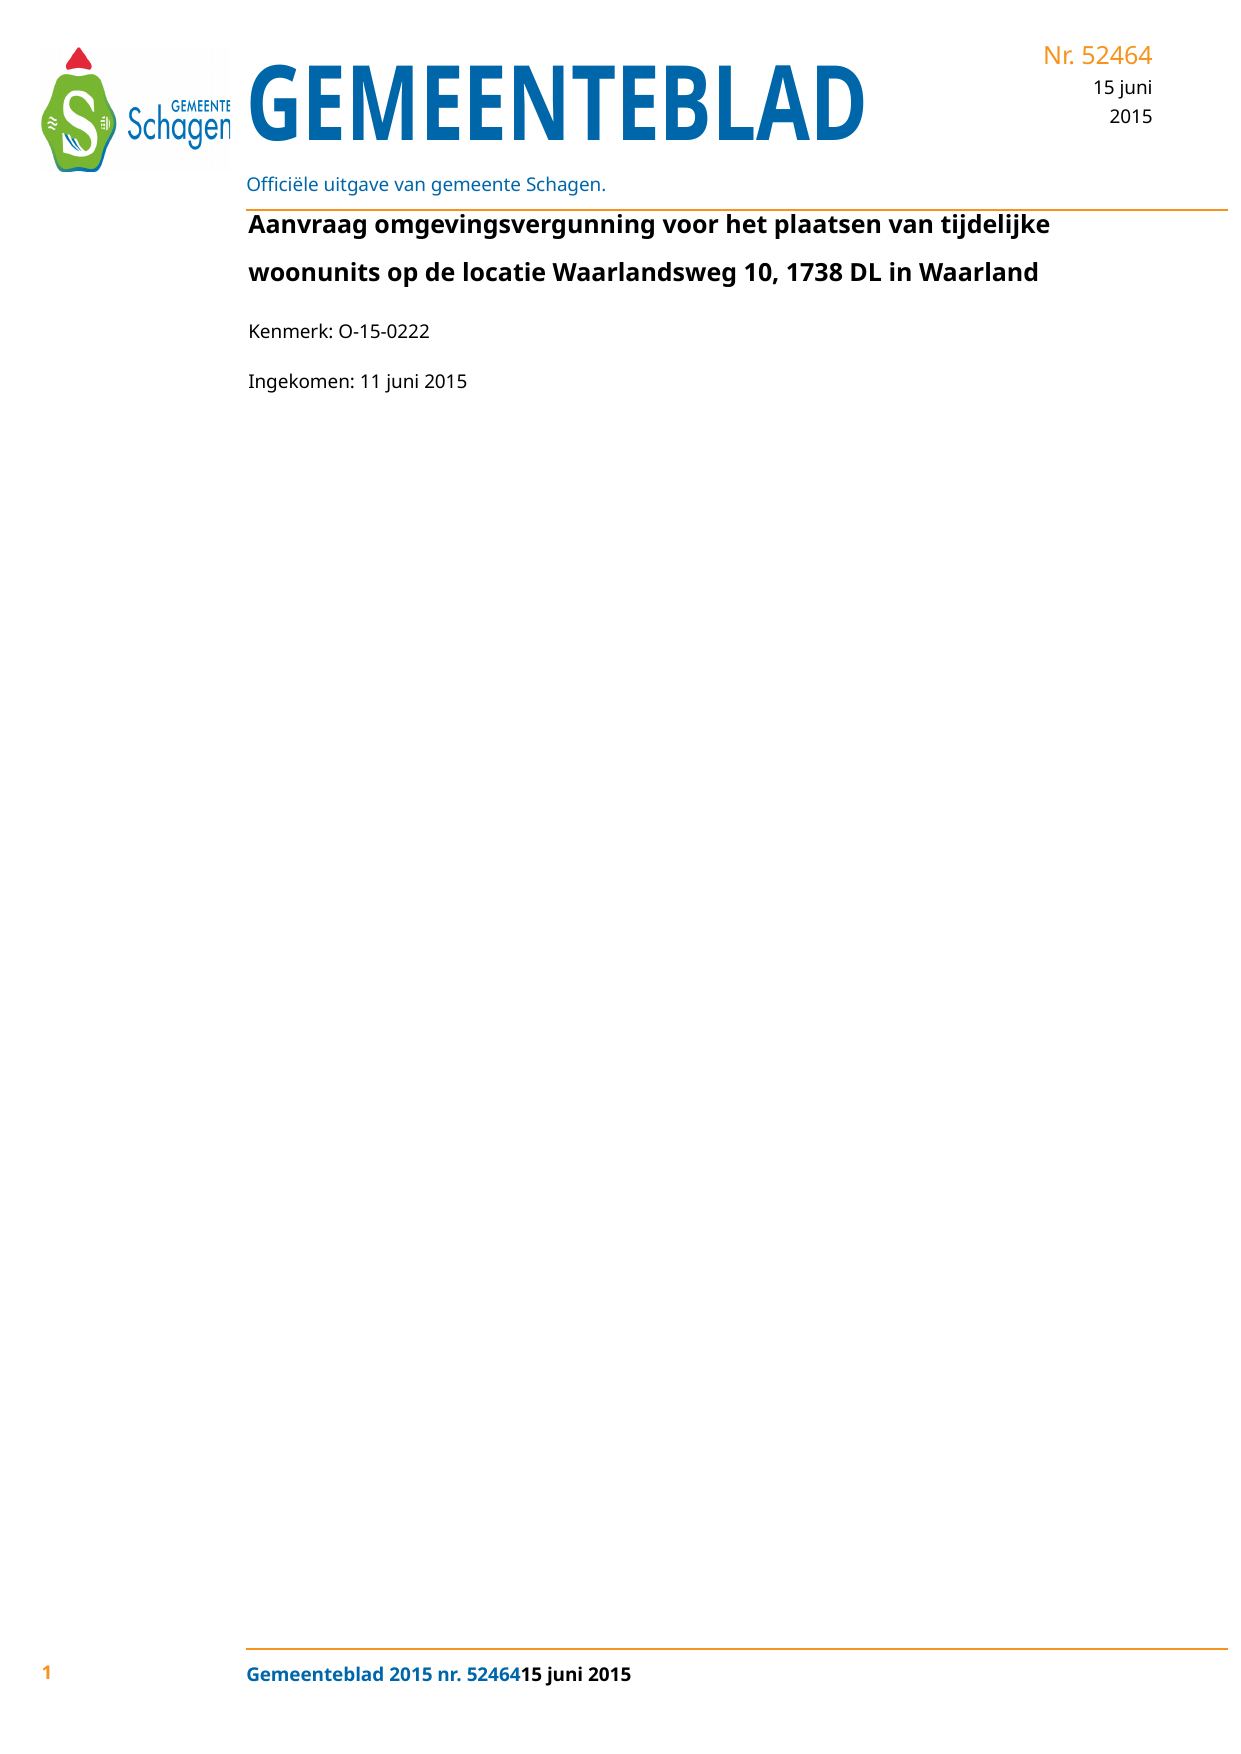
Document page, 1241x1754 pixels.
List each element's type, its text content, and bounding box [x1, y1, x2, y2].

text Kenmerk: O-15-0222 [248, 318, 1152, 344]
text Ingekomen: 11 juni 2015 [248, 368, 1152, 394]
picture [41, 47, 231, 172]
text Aanvraag omgevingsvergunning voor het plaatsen van tijdelijke woonunits op de locatie Waarlandsweg 10, 1738 DL in Waarland [248, 211, 1152, 288]
